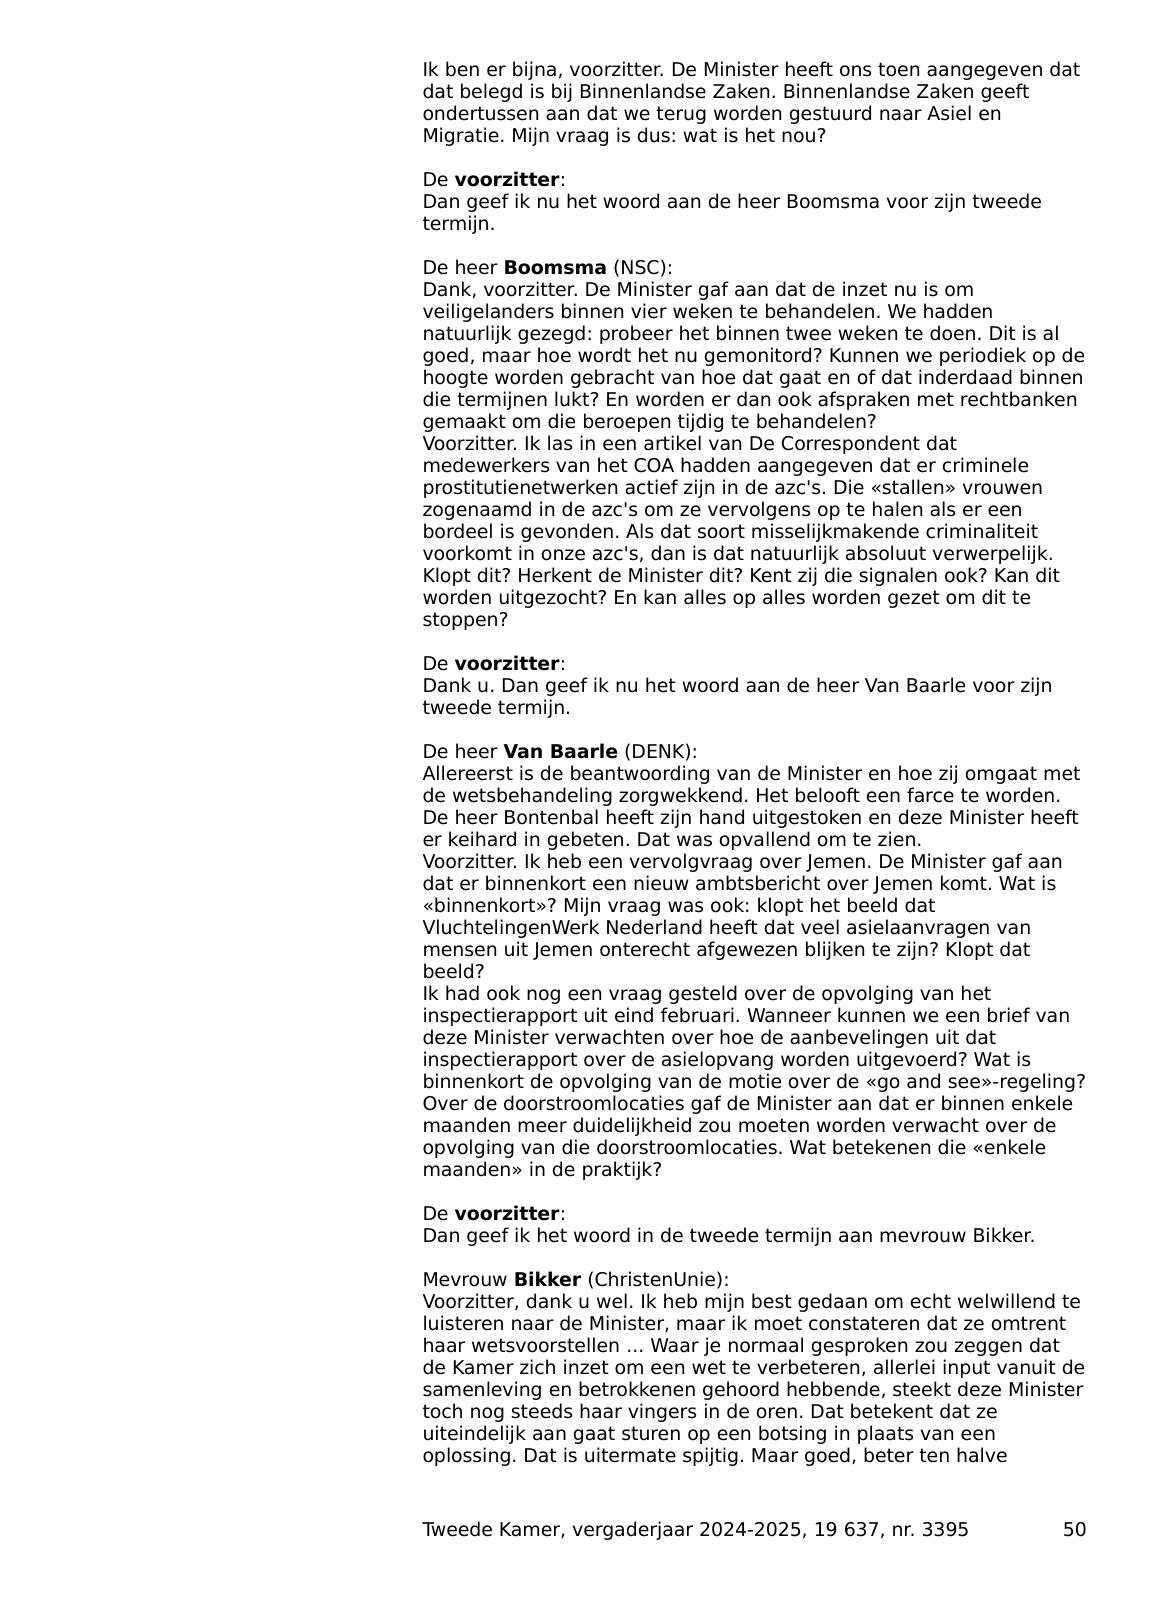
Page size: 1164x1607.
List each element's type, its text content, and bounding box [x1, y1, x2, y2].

text Voorzitter. Ik las in een artikel van De Correspondent dat medewerkers van het COA hadden aangegeven dat er criminele prostitutienetwerken actief zijn in de azc's. Die «stallen» vrouwen zogenaamd in de azc's om ze vervolgens op te halen als er een bordeel is gevonden. Als dat soort misselijkmakende criminaliteit voorkomt in onze azc's, dan is dat natuurlijk absoluut verwerpelijk. Klopt dit? Herkent de Minister dit? Kent zij die signalen ook? Kan dit worden uitgezocht? En kan alles op alles worden gezet om dit te stoppen? [422, 433, 1087, 631]
text De voorzitter: [422, 1203, 1087, 1225]
text Dan geef ik het woord in de tweede termijn aan mevrouw Bikker. [422, 1225, 1087, 1247]
text Dank u. Dan geef ik nu het woord aan de heer Van Baarle voor zijn tweede termijn. [422, 675, 1087, 719]
text Voorzitter, dank u wel. Ik heb mijn best gedaan om echt welwillend te luisteren naar de Minister, maar ik moet constateren dat ze omtrent haar wetsvoorstellen ... Waar je normaal gesproken zou zeggen dat de Kamer zich inzet om een wet te verbeteren, allerlei input vanuit de samenleving en betrokkenen gehoord hebbende, steekt deze Minister toch nog steeds haar vingers in de oren. Dat betekent dat ze uiteindelijk aan gaat sturen op een botsing in plaats van een oplossing. Dat is uitermate spijtig. Maar goed, beter ten halve [422, 1291, 1087, 1467]
text De heer Van Baarle (DENK): [422, 741, 1087, 763]
text Dank, voorzitter. De Minister gaf aan dat de inzet nu is om veiligelanders binnen vier weken te behandelen. We hadden natuurlijk gezegd: probeer het binnen twee weken te doen. Dit is al goed, maar hoe wordt het nu gemonitord? Kunnen we periodiek op de hoogte worden gebracht van hoe dat gaat en of dat inderdaad binnen die termijnen lukt? En worden er dan ook afspraken met rechtbanken gemaakt om die beroepen tijdig te behandelen? [422, 279, 1087, 433]
text De voorzitter: [422, 653, 1087, 675]
text Mevrouw Bikker (ChristenUnie): [422, 1269, 1087, 1291]
text Ik had ook nog een vraag gesteld over de opvolging van het inspectierapport uit eind februari. Wanneer kunnen we een brief van deze Minister verwachten over hoe de aanbevelingen uit dat inspectierapport over de asielopvang worden uitgevoerd? Wat is binnenkort de opvolging van de motie over de «go and see»-regeling? Over de doorstroomlocaties gaf de Minister aan dat er binnen enkele maanden meer duidelijkheid zou moeten worden verwacht over de opvolging van die doorstroomlocaties. Wat betekenen die «enkele maanden» in de praktijk? [422, 983, 1087, 1181]
text Dan geef ik nu het woord aan de heer Boomsma voor zijn tweede termijn. [422, 191, 1087, 235]
text De voorzitter: [422, 169, 1087, 191]
text De heer Boomsma (NSC): [422, 257, 1087, 279]
text Voorzitter. Ik heb een vervolgvraag over Jemen. De Minister gaf aan dat er binnenkort een nieuw ambtsbericht over Jemen komt. Wat is «binnenkort»? Mijn vraag was ook: klopt het beeld dat VluchtelingenWerk Nederland heeft dat veel asielaanvragen van mensen uit Jemen onterecht afgewezen blijken te zijn? Klopt dat beeld? [422, 851, 1087, 983]
text Allereerst is de beantwoording van de Minister en hoe zij omgaat met de wetsbehandeling zorgwekkend. Het belooft een farce te worden. De heer Bontenbal heeft zijn hand uitgestoken en deze Minister heeft er keihard in gebeten. Dat was opvallend om te zien. [422, 763, 1087, 851]
text Ik ben er bijna, voorzitter. De Minister heeft ons toen aangegeven dat dat belegd is bij Binnenlandse Zaken. Binnenlandse Zaken geeft ondertussen aan dat we terug worden gestuurd naar Asiel en Migratie. Mijn vraag is dus: wat is het nou? [422, 59, 1087, 147]
